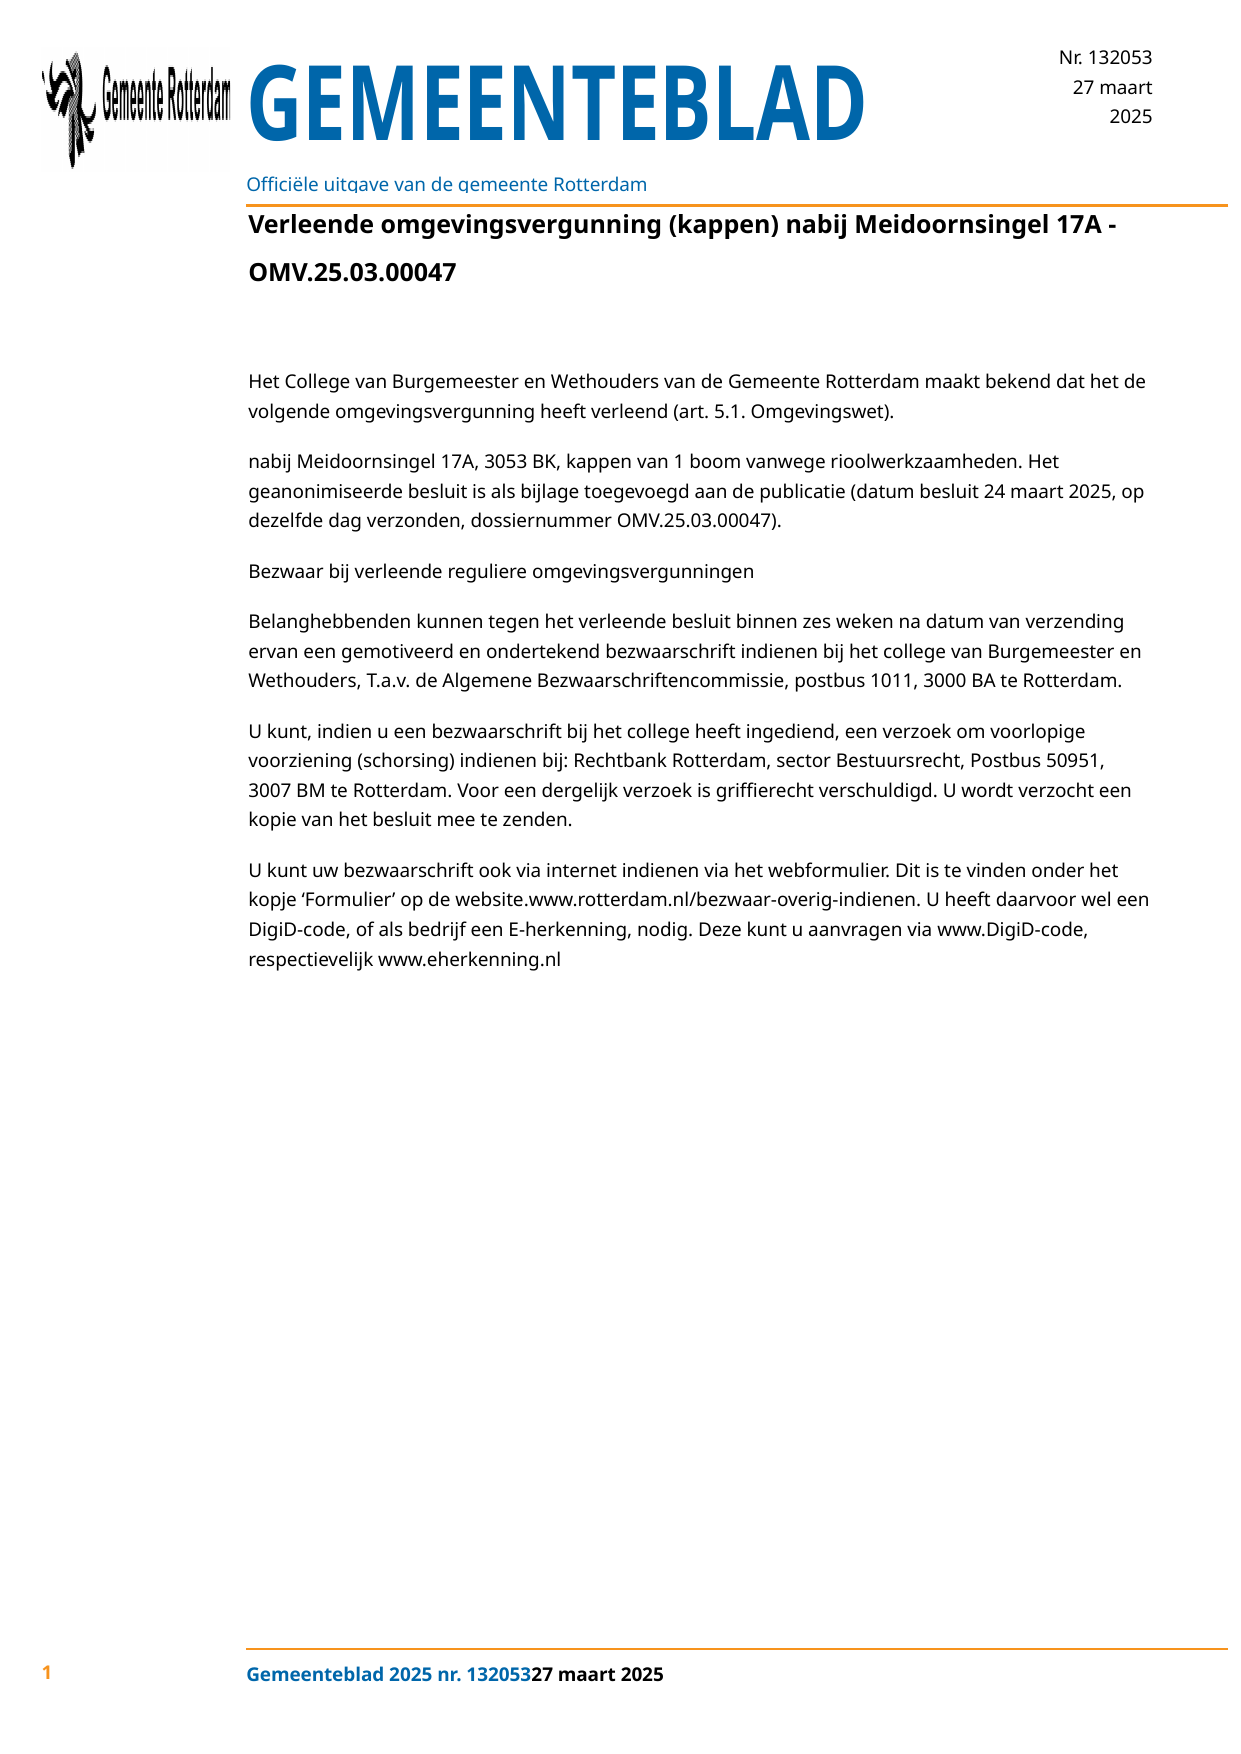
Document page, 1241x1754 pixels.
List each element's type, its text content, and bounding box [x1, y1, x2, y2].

text nabij Meidoornsingel 17A, 3053 BK, kappen van 1 boom vanwege rioolwerkzaamheden. Het geanonimiseerde besluit is als bijlage toegevoegd aan de publicatie (datum besluit 24 maart 2025, op dezelfde dag verzonden, dossiernummer OMV.25.03.00047). [248, 448, 1152, 533]
picture [41, 47, 231, 172]
text Bezwaar bij verleende reguliere omgevingsvergunningen [248, 558, 1152, 584]
text Het College van Burgemeester en Wethouders van de Gemeente Rotterdam maakt bekend dat het de volgende omgevingsvergunning heeft verleend (art. 5.1. Omgevingswet). [248, 368, 1152, 424]
text U kunt uw bezwaarschrift ook via internet indienen via het webformulier. Dit is te vinden onder het kopje ‘Formulier’ op de website.www.rotterdam.nl/bezwaar-overig-indienen. U heeft daarvoor wel een DigiD-code, of als bedrijf een E-herkenning, nodig. Deze kunt u aanvragen via www.DigiD-code, respectievelijk www.eherkenning.nl [248, 857, 1152, 972]
text U kunt, indien u een bezwaarschrift bij het college heeft ingediend, een verzoek om voorlopige voorziening (schorsing) indienen bij: Rechtbank Rotterdam, sector Bestuursrecht, Postbus 50951, 3007 BM te Rotterdam. Voor een dergelijk verzoek is griffierecht verschuldigd. U wordt verzocht een kopie van het besluit mee te zenden. [248, 718, 1152, 832]
text Belanghebbenden kunnen tegen het verleende besluit binnen zes weken na datum van verzending ervan een gemotiveerd en ondertekend bezwaarschrift indienen bij het college van Burgemeester en Wethouders, T.a.v. de Algemene Bezwaarschriftencommissie, postbus 1011, 3000 BA te Rotterdam. [248, 608, 1152, 693]
text Verleende omgevingsvergunning (kappen) nabij Meidoornsingel 17A - OMV.25.03.00047 [248, 207, 1152, 288]
